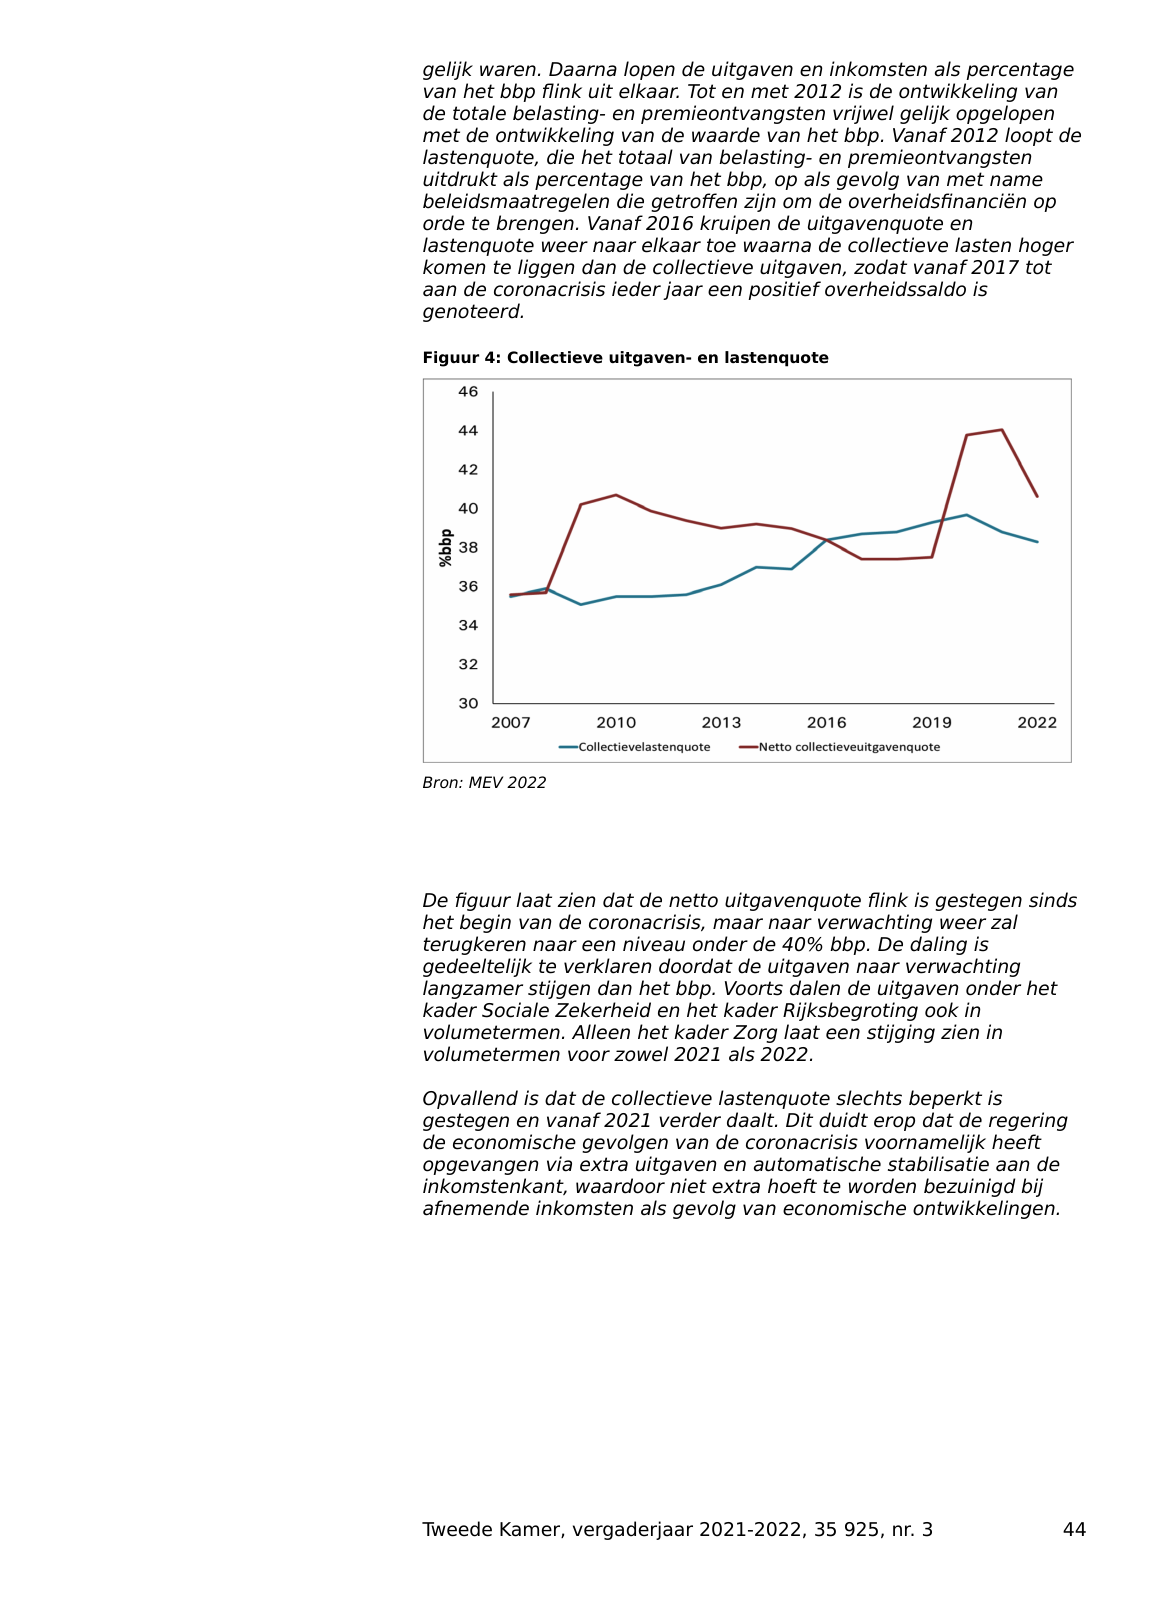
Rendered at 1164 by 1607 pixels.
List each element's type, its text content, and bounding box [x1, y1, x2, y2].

text Figuur 4: Collectieve uitgaven- en lastenquote [422, 349, 1072, 367]
text gelijk waren. Daarna lopen de uitgaven en inkomsten als percentage van het bbp flink uit elkaar. Tot en met 2012 is de ontwikkeling van de totale belasting- en premieontvangsten vrijwel gelijk opgelopen met de ontwikkeling van de waarde van het bbp. Vanaf 2012 loopt de lastenquote, die het totaal van belasting- en premieontvangsten uitdrukt als percentage van het bbp, op als gevolg van met name beleidsmaatregelen die getroffen zijn om de overheidsfinanciën op orde te brengen. Vanaf 2016 kruipen de uitgavenquote en lastenquote weer naar elkaar toe waarna de collectieve lasten hoger komen te liggen dan de collectieve uitgaven, zodat vanaf 2017 tot aan de coronacrisis ieder jaar een positief overheidssaldo is genoteerd. [422, 59, 1087, 323]
text Bron: MEV 2022 [422, 774, 1072, 792]
text De figuur laat zien dat de netto uitgavenquote flink is gestegen sinds het begin van de coronacrisis, maar naar verwachting weer zal terugkeren naar een niveau onder de 40% bbp. De daling is gedeeltelijk te verklaren doordat de uitgaven naar verwachting langzamer stijgen dan het bbp. Voorts dalen de uitgaven onder het kader Sociale Zekerheid en het kader Rijksbegroting ook in volumetermen. Alleen het kader Zorg laat een stijging zien in volumetermen voor zowel 2021 als 2022. [422, 890, 1087, 1066]
picture [422, 378, 1072, 763]
text Opvallend is dat de collectieve lastenquote slechts beperkt is gestegen en vanaf 2021 verder daalt. Dit duidt erop dat de regering de economische gevolgen van de coronacrisis voornamelijk heeft opgevangen via extra uitgaven en automatische stabilisatie aan de inkomstenkant, waardoor niet extra hoeft te worden bezuinigd bij afnemende inkomsten als gevolg van economische ontwikkelingen. [422, 1088, 1087, 1219]
